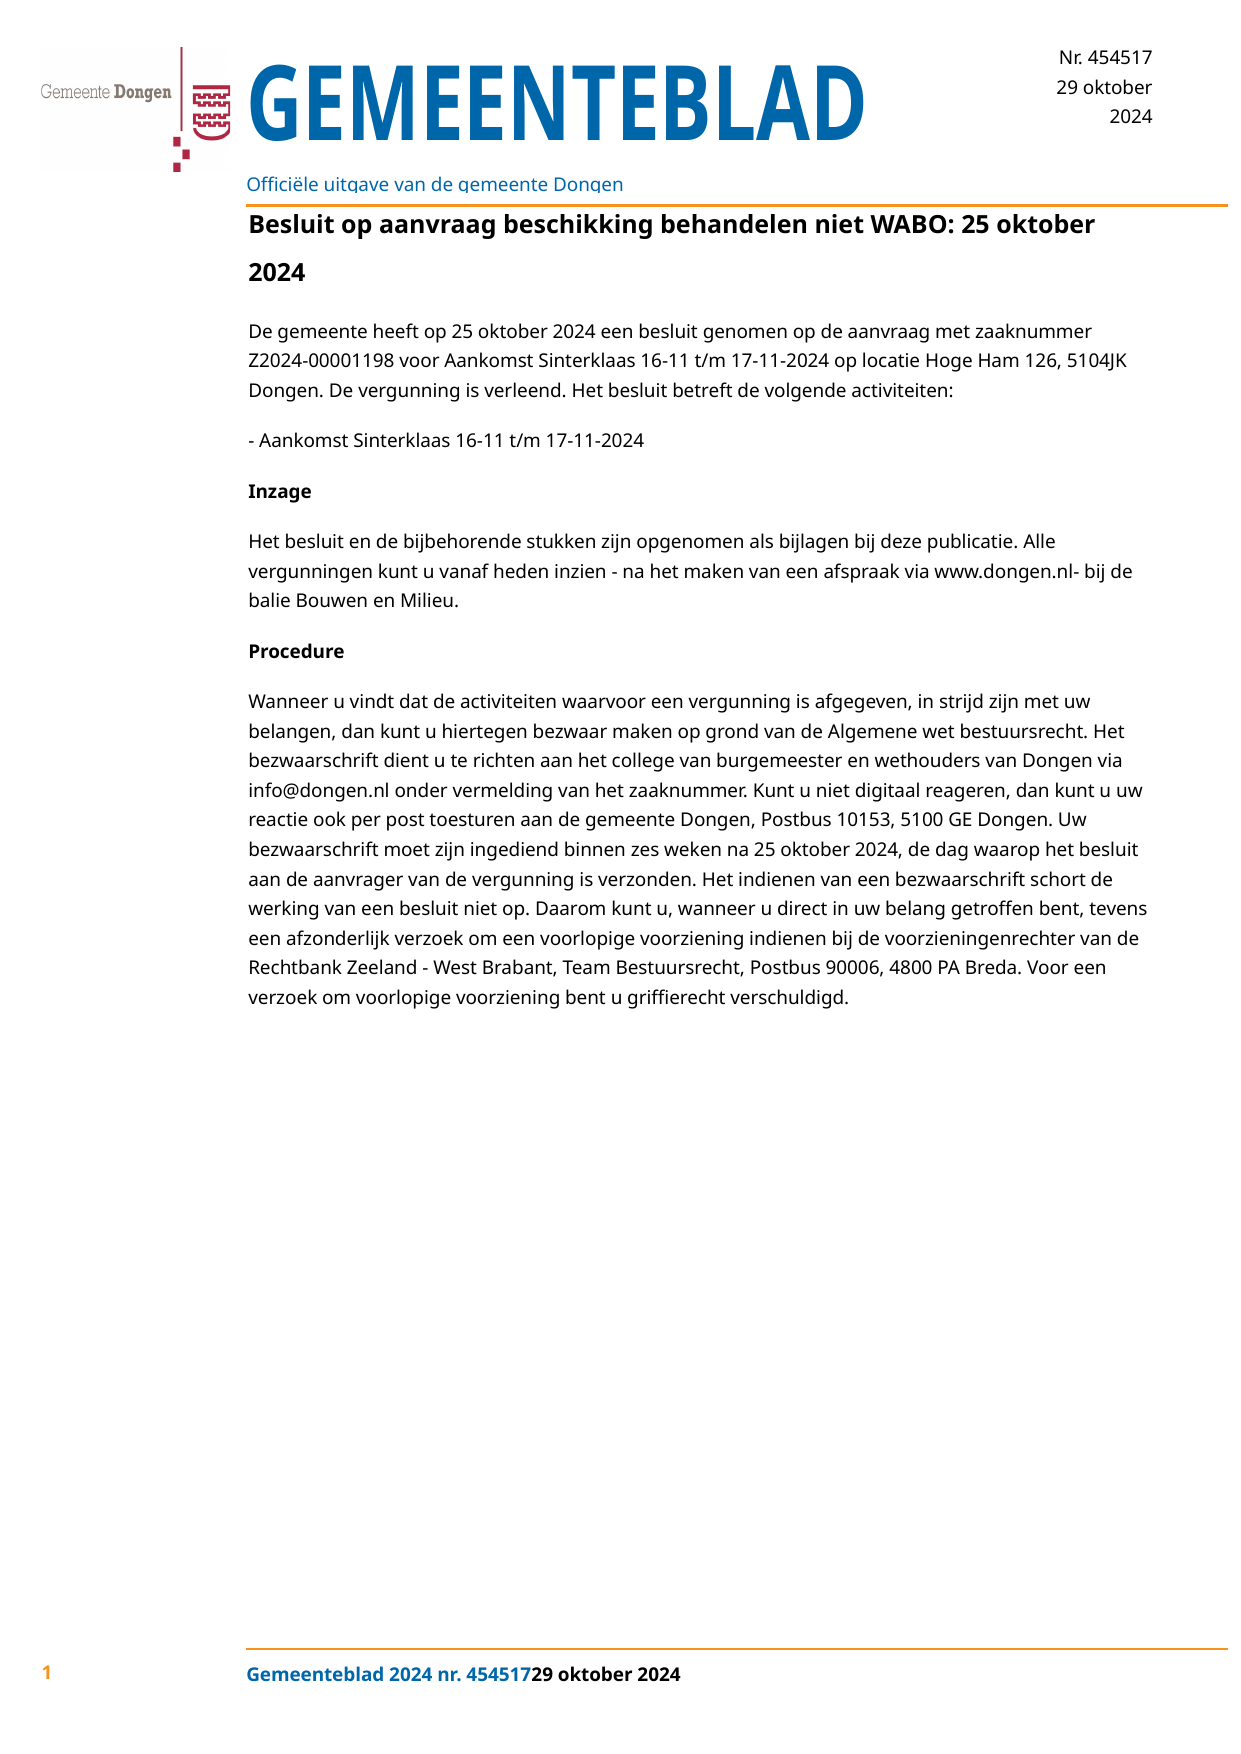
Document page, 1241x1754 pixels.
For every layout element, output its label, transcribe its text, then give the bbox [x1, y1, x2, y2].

picture [41, 47, 231, 172]
text Wanneer u vindt dat de activiteiten waarvoor een vergunning is afgegeven, in strijd zijn met uw belangen, dan kunt u hiertegen bezwaar maken op grond van de Algemene wet bestuursrecht. Het bezwaarschrift dient u te richten aan het college van burgemeester en wethouders van Dongen via info@dongen.nl onder vermelding van het zaaknummer. Kunt u niet digitaal reageren, dan kunt u uw reactie ook per post toesturen aan de gemeente Dongen, Postbus 10153, 5100 GE Dongen. Uw bezwaarschrift moet zijn ingediend binnen zes weken na 25 oktober 2024, de dag waarop het besluit aan de aanvrager van de vergunning is verzonden. Het indienen van een bezwaarschrift schort de werking van een besluit niet op. Daarom kunt u, wanneer u direct in uw belang getroffen bent, tevens een afzonderlijk verzoek om een voorlopige voorziening indienen bij de voorzieningenrechter van de Rechtbank Zeeland - West Brabant, Team Bestuursrecht, Postbus 90006, 4800 PA Breda. Voor een verzoek om voorlopige voorziening bent u griffierecht verschuldigd. [248, 688, 1152, 1010]
text Inzage [248, 478, 1152, 504]
text Besluit op aanvraag beschikking behandelen niet WABO: 25 oktober 2024 [248, 207, 1152, 288]
text - Aankomst Sinterklaas 16-11 t/m 17-11-2024 [248, 427, 1152, 453]
text Procedure [248, 638, 1152, 664]
text Het besluit en de bijbehorende stukken zijn opgenomen als bijlagen bij deze publicatie. Alle vergunningen kunt u vanaf heden inzien - na het maken van een afspraak via www.dongen.nl- bij de balie Bouwen en Milieu. [248, 528, 1152, 613]
text De gemeente heeft op 25 oktober 2024 een besluit genomen op de aanvraag met zaaknummer Z2024-00001198 voor Aankomst Sinterklaas 16-11 t/m 17-11-2024 op locatie Hoge Ham 126, 5104JK Dongen. De vergunning is verleend. Het besluit betreft de volgende activiteiten: [248, 318, 1152, 403]
